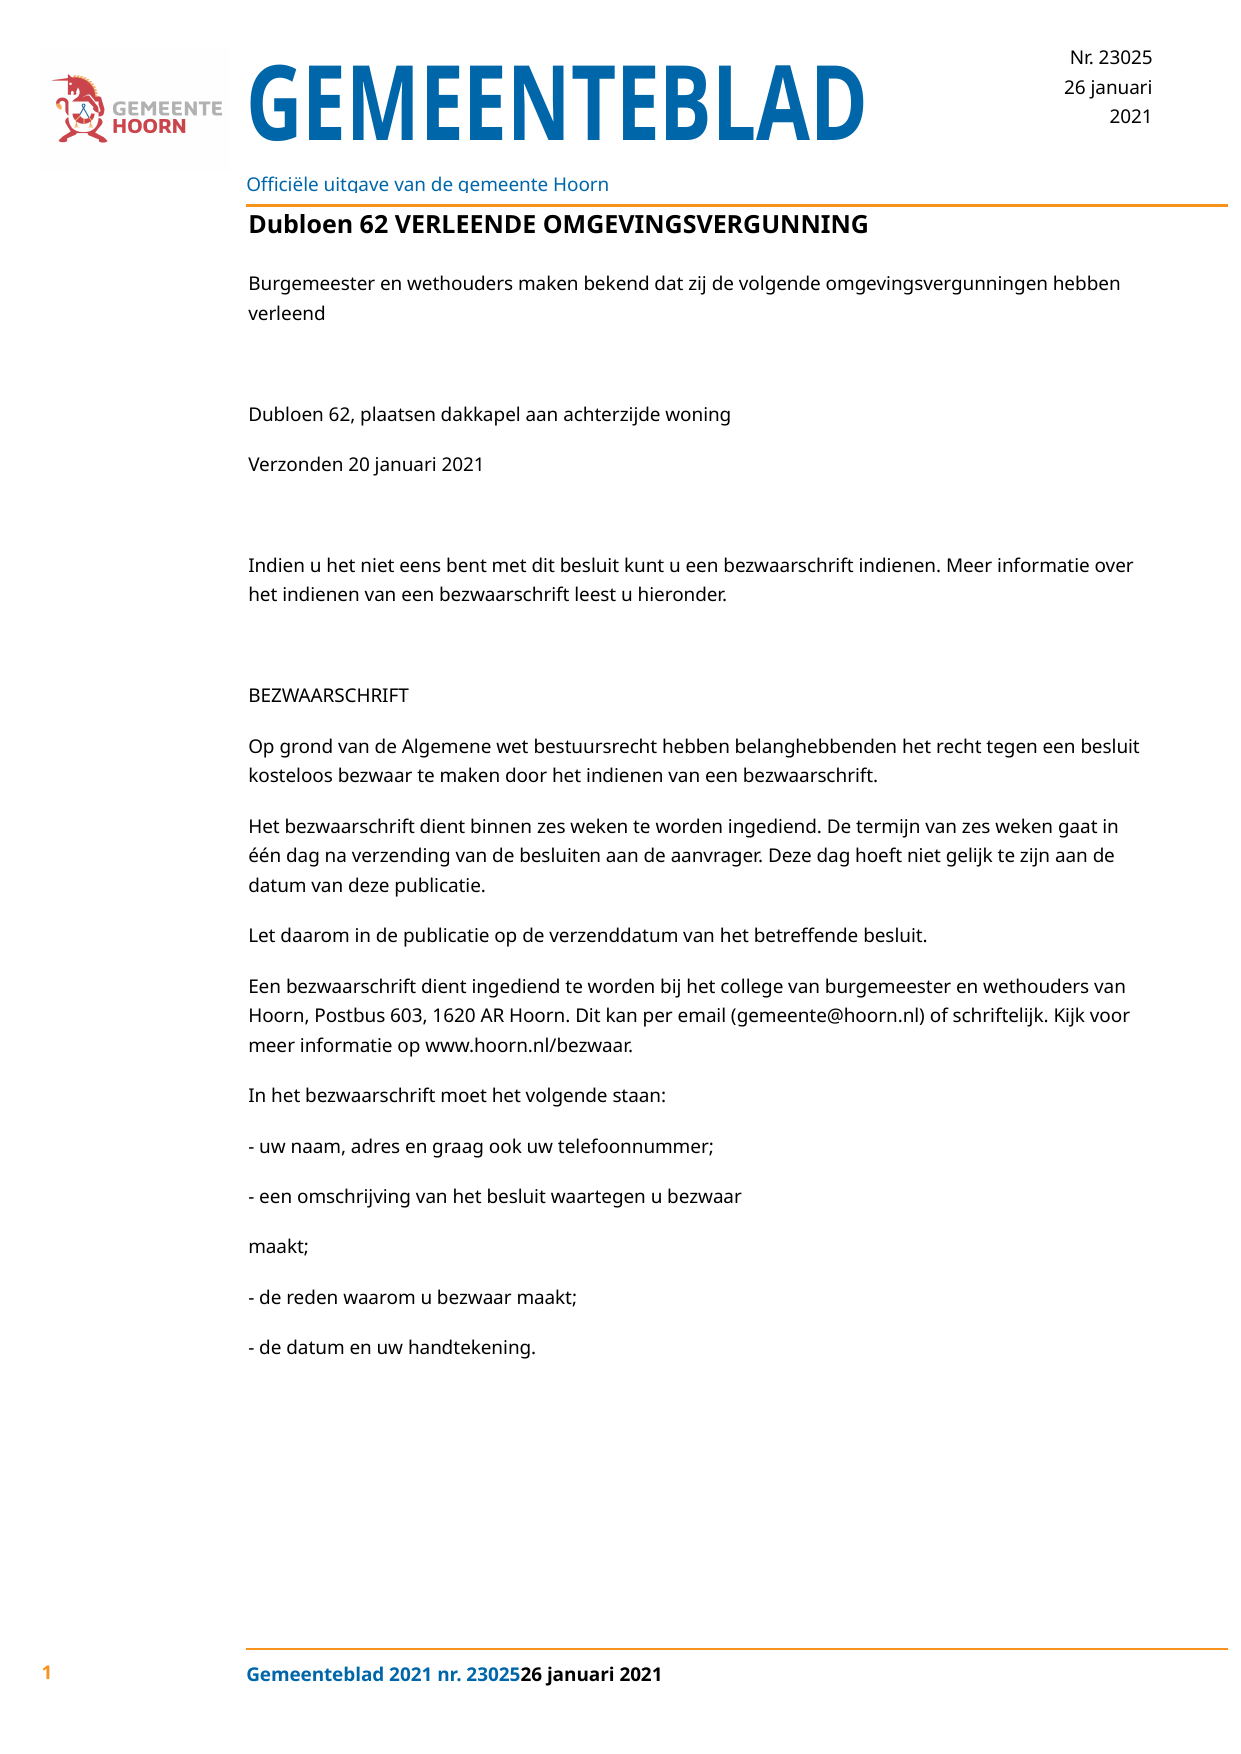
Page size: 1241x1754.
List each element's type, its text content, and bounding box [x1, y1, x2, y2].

text - uw naam, adres en graag ook uw telefoonnummer; [248, 1133, 1152, 1158]
text BEZWAARSCHRIFT [248, 682, 1152, 708]
text Burgemeester en wethouders maken bekend dat zij de volgende omgevingsvergunningen hebben verleend [248, 270, 1152, 326]
text - de datum en uw handtekening. [248, 1334, 1152, 1360]
text Verzonden 20 januari 2021 [248, 451, 1152, 477]
text - de reden waarom u bezwaar maakt; [248, 1284, 1152, 1310]
text Let daarom in de publicatie op de verzenddatum van het betreffende besluit. [248, 922, 1152, 948]
text Indien u het niet eens bent met dit besluit kunt u een bezwaarschrift indienen. Meer informatie over het indienen van een bezwaarschrift leest u hieronder. [248, 552, 1152, 607]
text Het bezwaarschrift dient binnen zes weken te worden ingediend. De termijn van zes weken gaat in één dag na verzending van de besluiten aan de aanvrager. Deze dag hoeft niet gelijk te zijn aan de datum van deze publicatie. [248, 813, 1152, 898]
picture [41, 47, 231, 172]
text Dubloen 62, plaatsen dakkapel aan achterzijde woning [248, 401, 1152, 426]
text Een bezwaarschrift dient ingediend te worden bij het college van burgemeester en wethouders van Hoorn, Postbus 603, 1620 AR Hoorn. Dit kan per email (gemeente@hoorn.nl) of schriftelijk. Kijk voor meer informatie op www.hoorn.nl/bezwaar. [248, 973, 1152, 1058]
text Op grond van de Algemene wet bestuursrecht hebben belanghebbenden het recht tegen een besluit kosteloos bezwaar te maken door het indienen van een bezwaarschrift. [248, 733, 1152, 788]
text maakt; [248, 1234, 1152, 1259]
text - een omschrijving van het besluit waartegen u bezwaar [248, 1183, 1152, 1209]
text Dubloen 62 VERLEENDE OMGEVINGSVERGUNNING [248, 207, 1152, 241]
text In het bezwaarschrift moet het volgende staan: [248, 1082, 1152, 1108]
